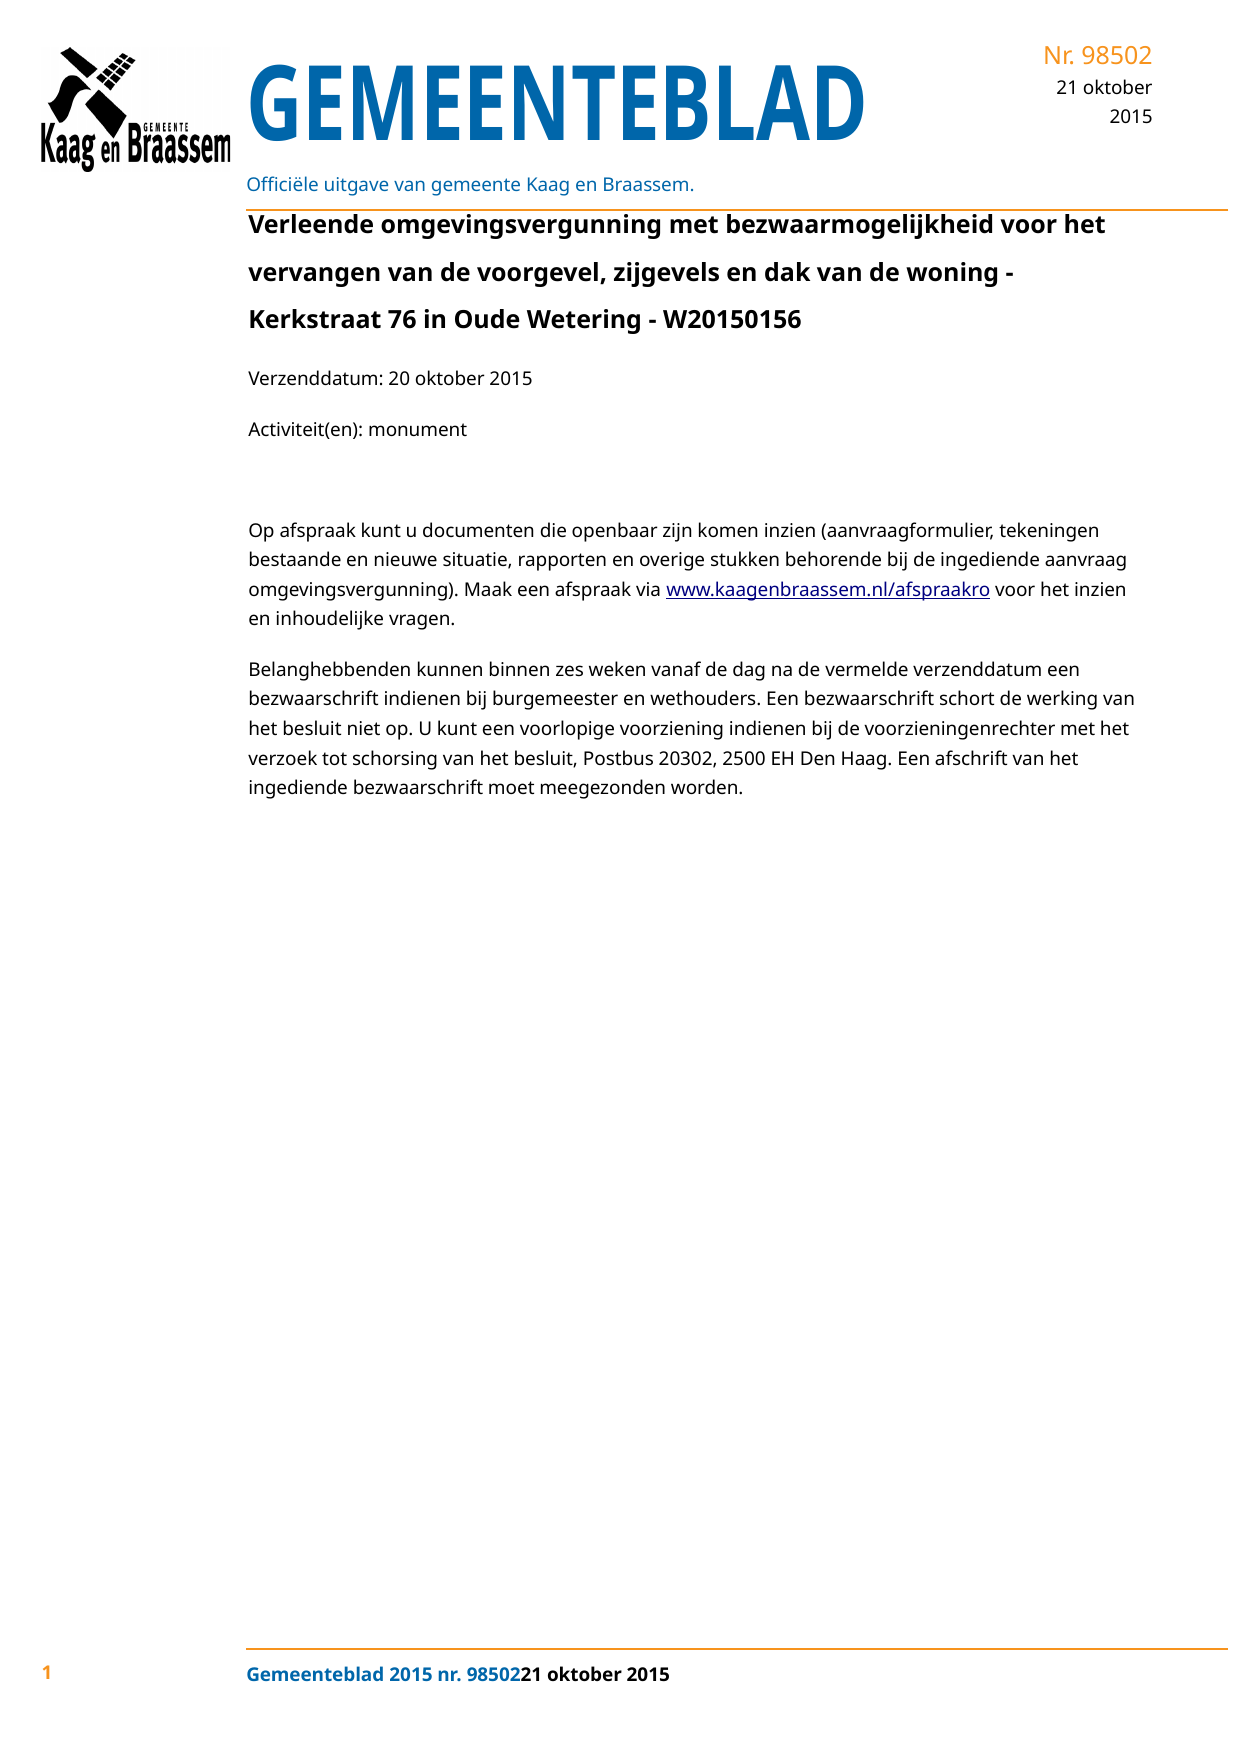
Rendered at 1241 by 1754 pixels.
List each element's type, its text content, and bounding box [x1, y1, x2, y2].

text Verzenddatum: 20 oktober 2015 [248, 366, 1152, 391]
text Op afspraak kunt u documenten die openbaar zijn komen inzien (aanvraagformulier, tekeningen bestaande en nieuwe situatie, rapporten en overige stukken behorende bij de ingediende aanvraag omgevingsvergunning). Maak een afspraak via www.kaagenbraassem.nl/afspraakro voor het inzien en inhoudelijke vragen. [248, 517, 1152, 631]
text Verleende omgevingsvergunning met bezwaarmogelijkheid voor het vervangen van de voorgevel, zijgevels en dak van de woning - Kerkstraat 76 in Oude Wetering - W20150156 [248, 211, 1152, 336]
text Belanghebbenden kunnen binnen zes weken vanaf de dag na de vermelde verzenddatum een bezwaarschrift indienen bij burgemeester en wethouders. Een bezwaarschrift schort de werking van het besluit niet op. U kunt een voorlopige voorziening indienen bij de voorzieningenrechter met het verzoek tot schorsing van het besluit, Postbus 20302, 2500 EH Den Haag. Een afschrift van het ingediende bezwaarschrift moet meegezonden worden. [248, 656, 1152, 800]
picture [41, 47, 231, 172]
text Activiteit(en): monument [248, 416, 1152, 442]
